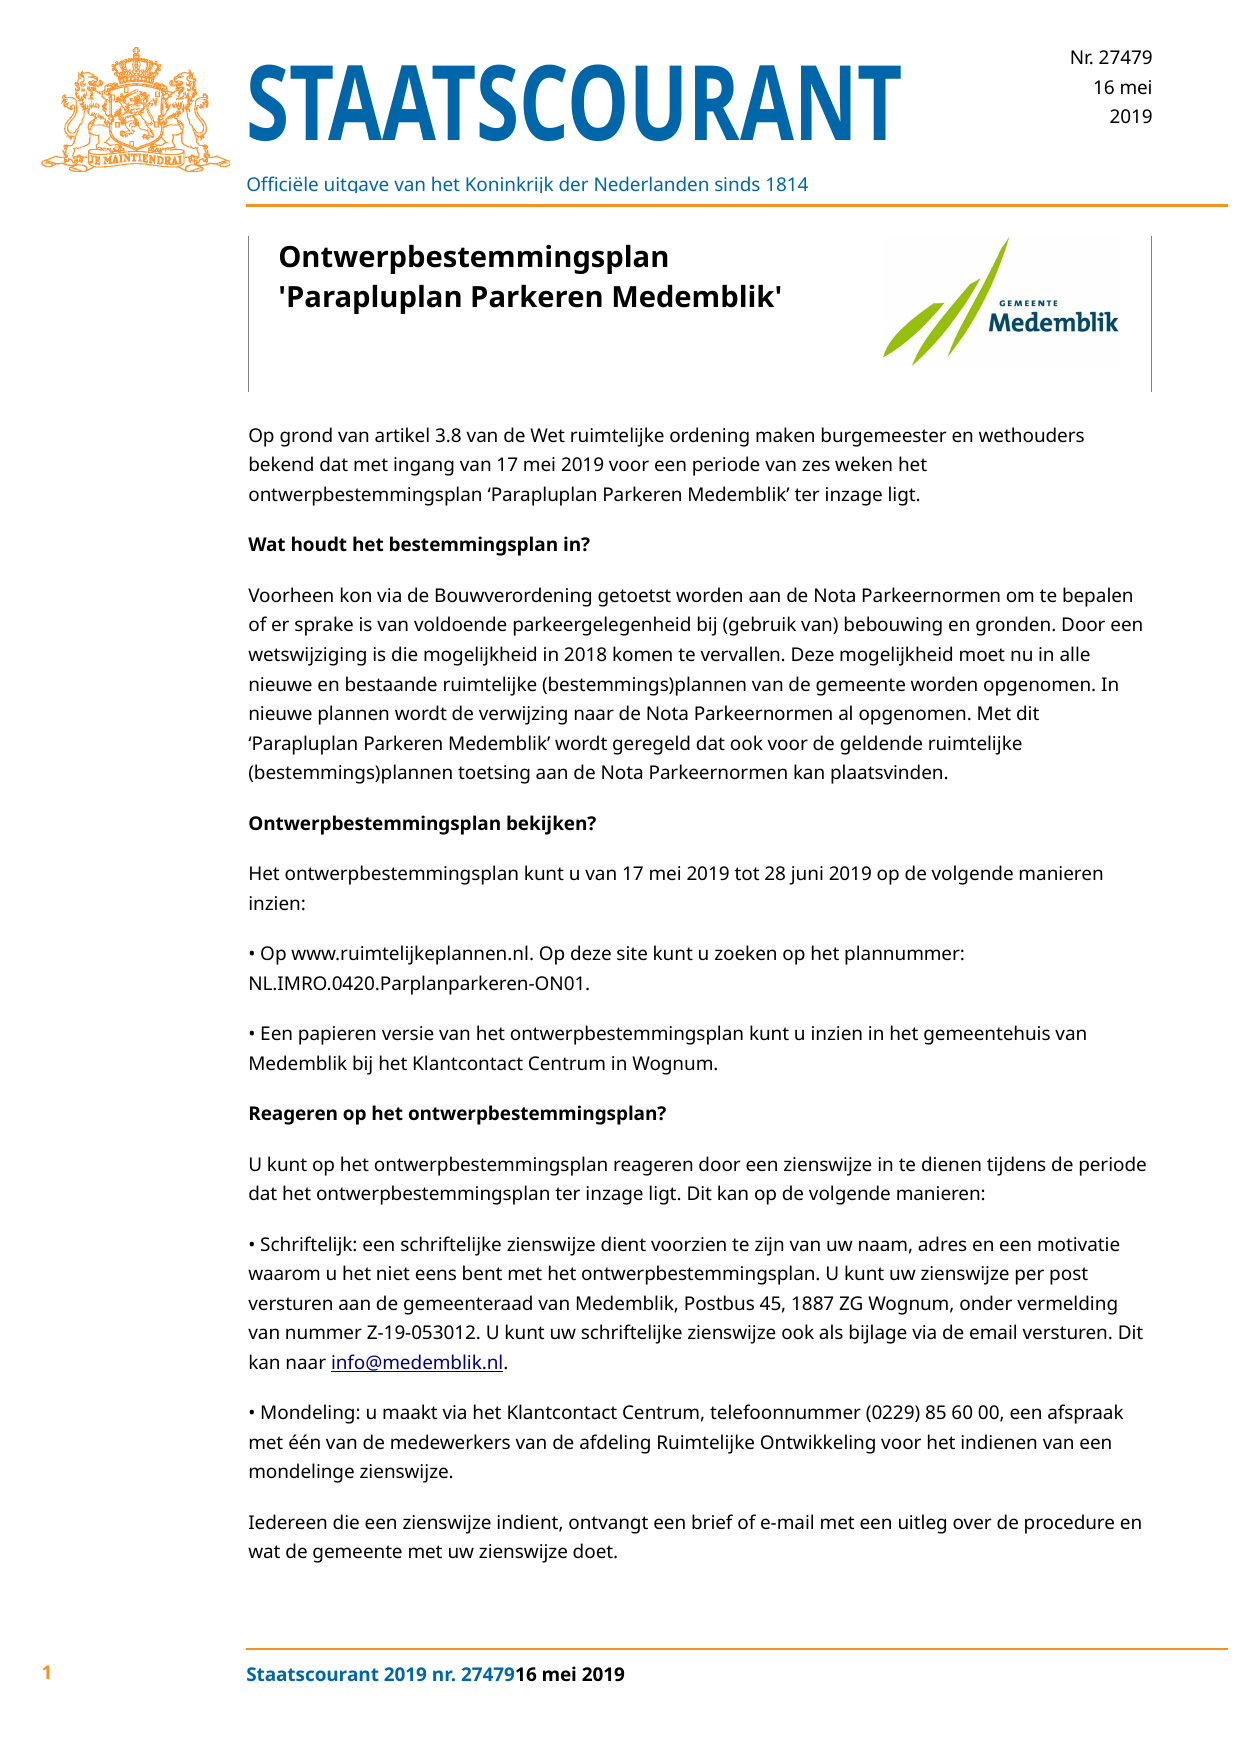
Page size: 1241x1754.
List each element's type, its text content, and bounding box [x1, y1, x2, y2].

text U kunt op het ontwerpbestemmingsplan reageren door een zienswijze in te dienen tijdens de periode dat het ontwerpbestemmingsplan ter inzage ligt. Dit kan op de volgende manieren: [248, 1151, 1152, 1206]
picture [41, 47, 231, 172]
text • Een papieren versie van het ontwerpbestemmingsplan kunt u inzien in het gemeentehuis van Medemblik bij het Klantcontact Centrum in Wognum. [248, 1020, 1152, 1076]
table_header Ontwerpbestemmingsplan 'Parapluplan Parkeren Medemblik' [249, 236, 850, 392]
text • Schriftelijk: een schriftelijke zienswijze dient voorzien te zijn van uw naam, adres en een motivatie waarom u het niet eens bent met het ontwerpbestemmingsplan. U kunt uw zienswijze per post versturen aan de gemeenteraad van Medemblik, Postbus 45, 1887 ZG Wognum, onder vermelding van nummer Z-19-053012. U kunt uw schriftelijke zienswijze ook als bijlage via de email versturen. Dit kan naar info@medemblik.nl. [248, 1231, 1152, 1375]
text Het ontwerpbestemmingsplan kunt u van 17 mei 2019 tot 28 juni 2019 op de volgende manieren inzien: [248, 860, 1152, 916]
text Op grond van artikel 3.8 van de Wet ruimtelijke ordening maken burgemeester en wethouders bekend dat met ingang van 17 mei 2019 voor een periode van zes weken het ontwerpbestemmingsplan ‘Parapluplan Parkeren Medemblik’ ter inzage ligt. [248, 422, 1152, 507]
text • Op www.ruimtelijkeplannen.nl. Op deze site kunt u zoeken op het plannummer: NL.IMRO.0420.Parplanparkeren-ON01. [248, 940, 1152, 996]
text • Mondeling: u maakt via het Klantcontact Centrum, telefoonnummer (0229) 85 60 00, een afspraak met één van de medewerkers van de afdeling Ruimtelijke Ontwikkeling voor het indienen van een mondelinge zienswijze. [248, 1399, 1152, 1484]
table_header [850, 236, 1151, 392]
text Iedereen die een zienswijze indient, ontvangt een brief of e-mail met een uitleg over de procedure en wat de gemeente met uw zienswijze doet. [248, 1509, 1152, 1564]
picture [882, 236, 1119, 367]
text Wat houdt het bestemmingsplan in? [248, 532, 1152, 557]
text Ontwerpbestemmingsplan bekijken? [248, 810, 1152, 836]
text Reageren op het ontwerpbestemmingsplan? [248, 1100, 1152, 1126]
text Voorheen kon via de Bouwverordening getoetst worden aan de Nota Parkeernormen om te bepalen of er sprake is van voldoende parkeergelegenheid bij (gebruik van) bebouwing en gronden. Door een wetswijziging is die mogelijkheid in 2018 komen te vervallen. Deze mogelijkheid moet nu in alle nieuwe en bestaande ruimtelijke (bestemmings)plannen van de gemeente worden opgenomen. In nieuwe plannen wordt de verwijzing naar de Nota Parkeernormen al opgenomen. Met dit ‘Parapluplan Parkeren Medemblik’ wordt geregeld dat ook voor de geldende ruimtelijke (bestemmings)plannen toetsing aan de Nota Parkeernormen kan plaatsvinden. [248, 582, 1152, 785]
